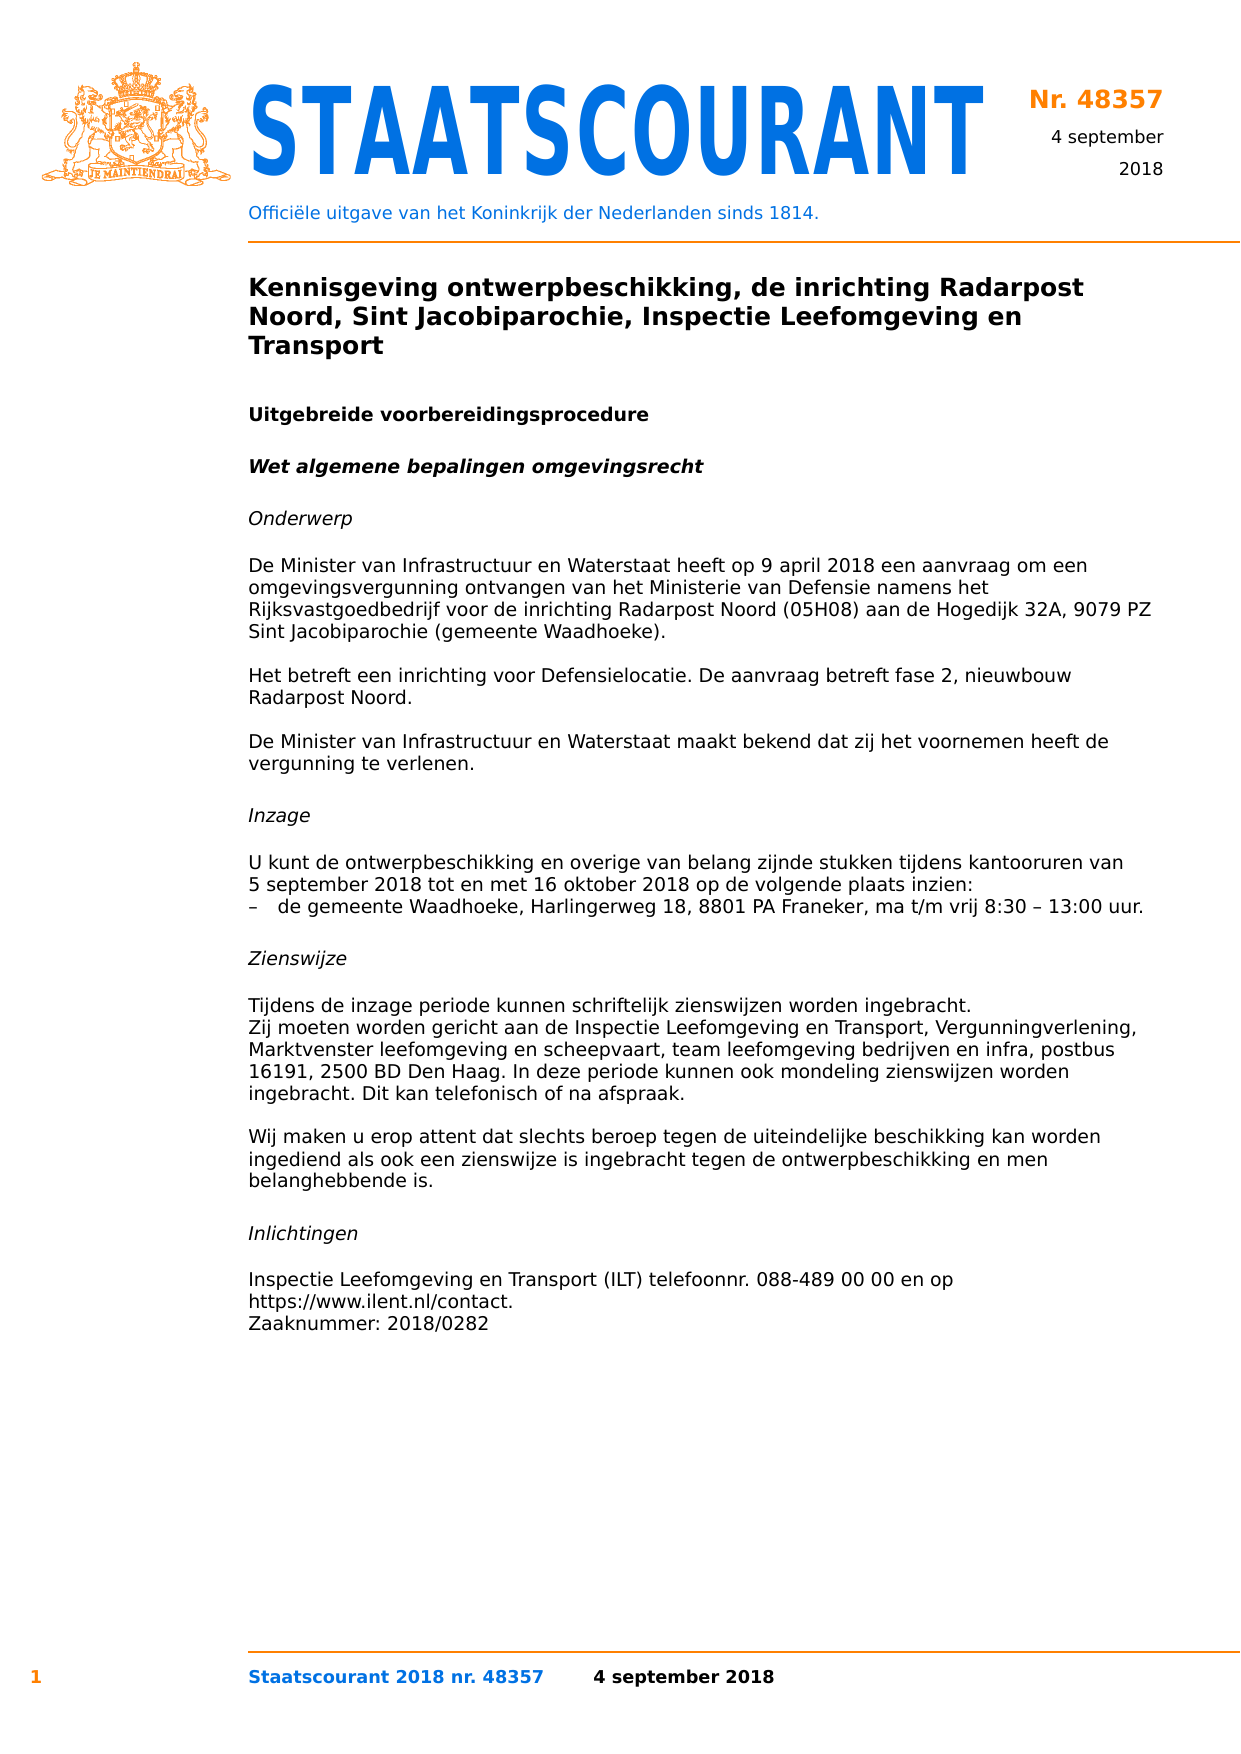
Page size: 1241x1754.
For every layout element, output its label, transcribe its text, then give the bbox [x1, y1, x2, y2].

subtitle Inlichtingen [248, 1222, 1163, 1244]
subtitle Inzage [248, 805, 1163, 827]
table_header Nr. 48357 [998, 62, 1240, 121]
table_cell 4 september [998, 121, 1240, 153]
table_cell 2018 [998, 153, 1240, 203]
table_header [25, 62, 248, 241]
subtitle Uitgebreide voorbereidingsprocedure [248, 404, 1163, 426]
text De Minister van Infrastructuur en Waterstaat maakt bekend dat zij het voornemen heeft de vergunning te verlenen. [248, 731, 1163, 775]
subtitle Kennisgeving ontwerpbeschikking, de inrichting Radarpost Noord, Sint Jacobiparochie, Inspectie Leefomgeving en Transport [248, 273, 1163, 361]
text Zaaknummer: 2018/0282 [248, 1313, 1163, 1335]
subtitle Wet algemene bepalingen omgevingsrecht [248, 456, 1163, 478]
table_header STAATSCOURANT [248, 62, 998, 203]
text – de gemeente Waadhoeke, Harlingerweg 18, 8801 PA Franeker, ma t/m vrij 8:30 – 13:00 uur. [248, 896, 1163, 918]
text Zij moeten worden gericht aan de Inspectie Leefomgeving en Transport, Vergunningverlening, Marktvenster leefomgeving en scheepvaart, team leefomgeving bedrijven en infra, postbus 16191, 2500 BD Den Haag. In deze periode kunnen ook mondeling zienswijzen worden ingebracht. Dit kan telefonisch of na afspraak. [248, 1017, 1163, 1104]
text Inspectie Leefomgeving en Transport (ILT) telefoonnr. 088-489 00 00 en op https://www.ilent.nl/contact. [248, 1269, 1163, 1313]
text Tijdens de inzage periode kunnen schriftelijk zienswijzen worden ingebracht. [248, 995, 1163, 1017]
picture [41, 62, 231, 186]
table_cell Officiële uitgave van het Koninkrijk der Nederlanden sinds 1814. [248, 203, 1240, 241]
subtitle Onderwerp [248, 508, 1163, 530]
text Het betreft een inrichting voor Defensielocatie. De aanvraag betreft fase 2, nieuwbouw Radarpost Noord. [248, 665, 1163, 709]
subtitle Zienswijze [248, 948, 1163, 970]
text U kunt de ontwerpbeschikking en overige van belang zijnde stukken tijdens kantooruren van 5 september 2018 tot en met 16 oktober 2018 op de volgende plaats inzien: [248, 852, 1163, 896]
text Wij maken u erop attent dat slechts beroep tegen de uiteindelijke beschikking kan worden ingediend als ook een zienswijze is ingebracht tegen de ontwerpbeschikking en men belanghebbende is. [248, 1126, 1163, 1192]
text De Minister van Infrastructuur en Waterstaat heeft op 9 april 2018 een aanvraag om een omgevingsvergunning ontvangen van het Ministerie van Defensie namens het Rijksvastgoedbedrijf voor de inrichting Radarpost Noord (05H08) aan de Hogedijk 32A, 9079 PZ Sint Jacobiparochie (gemeente Waadhoeke). [248, 555, 1163, 643]
